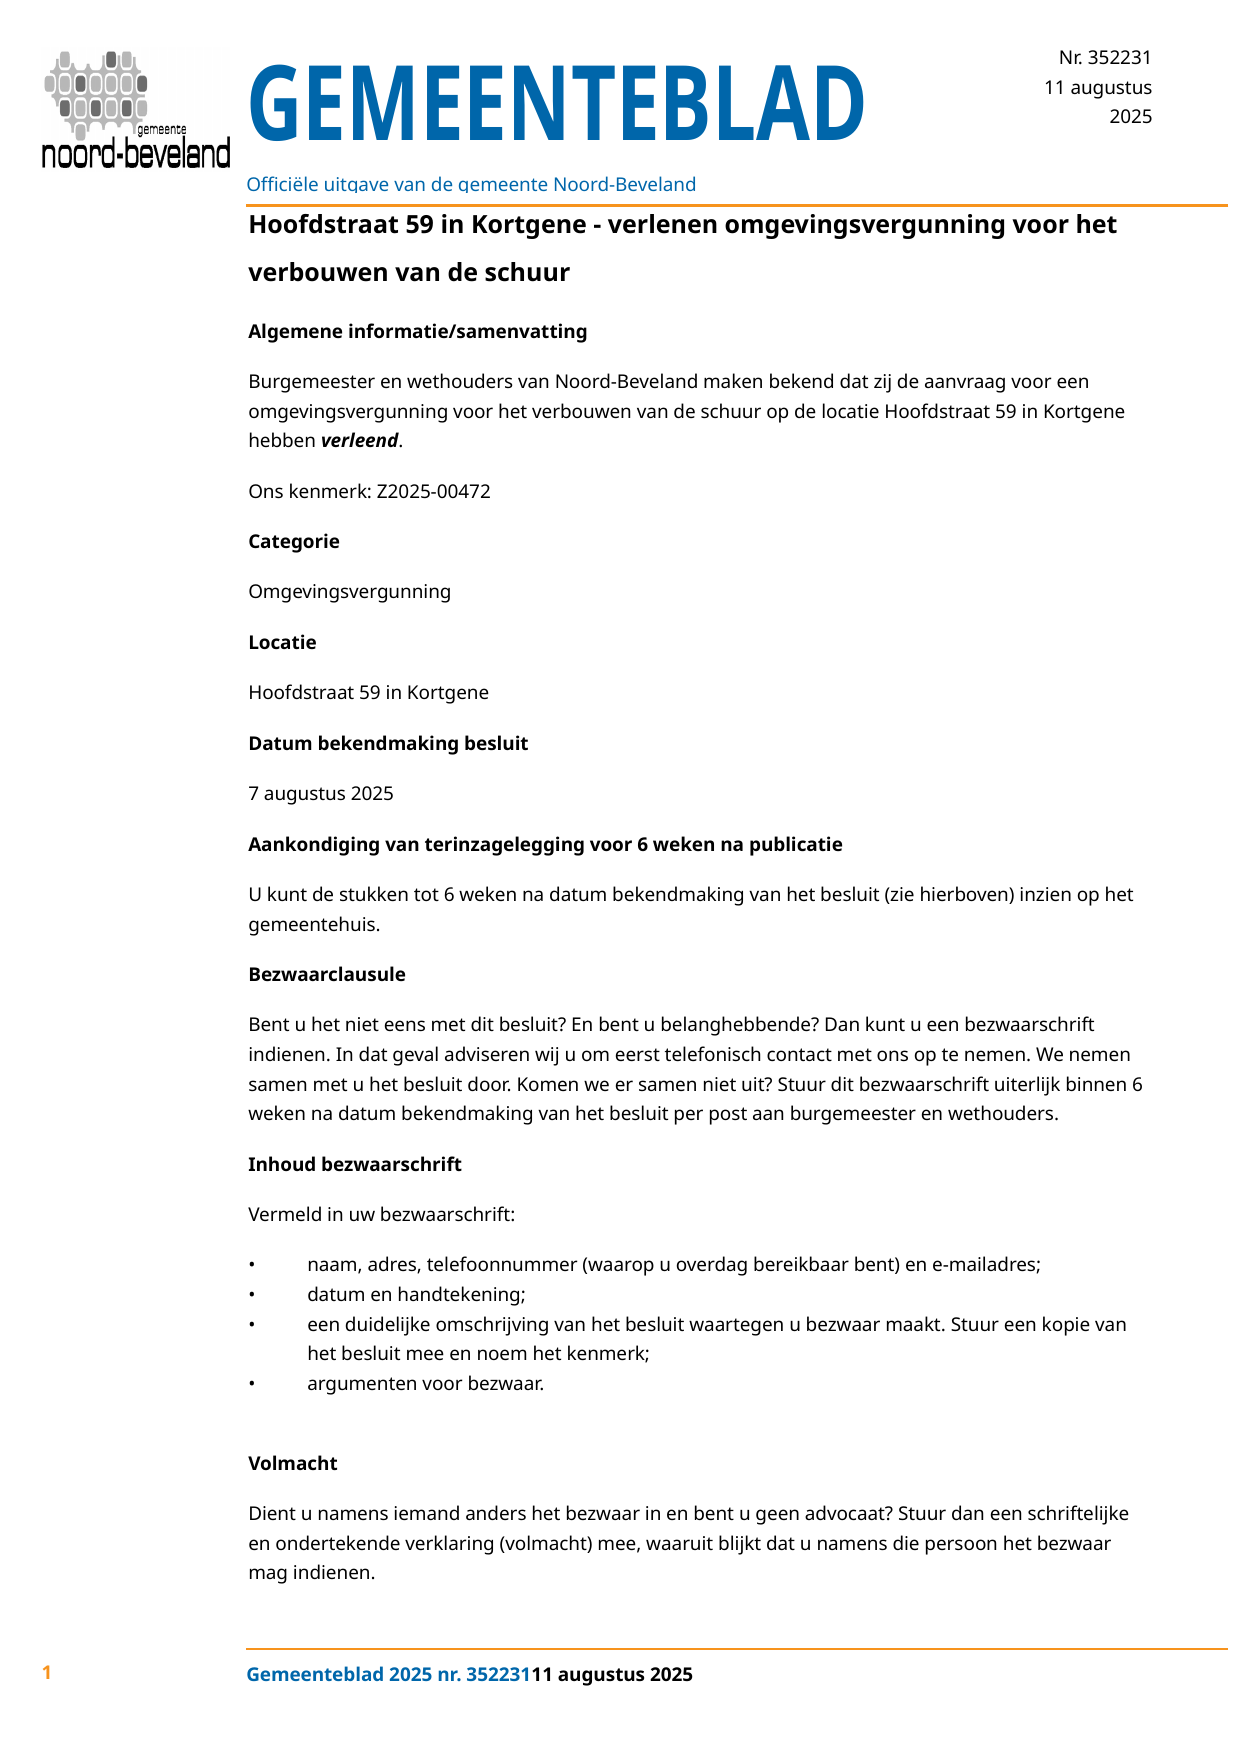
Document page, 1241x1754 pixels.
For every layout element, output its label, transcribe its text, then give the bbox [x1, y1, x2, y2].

text Omgevingsvergunning [248, 579, 1152, 604]
text Volmacht [248, 1450, 1152, 1476]
text Vermeld in uw bezwaarschrift: [248, 1201, 1152, 1227]
text Hoofdstraat 59 in Kortgene [248, 679, 1152, 705]
text Datum bekendmaking besluit [248, 730, 1152, 756]
text Categorie [248, 528, 1152, 554]
text Locatie [248, 629, 1152, 655]
list datum en handtekening; [248, 1281, 1152, 1307]
text Burgemeester en wethouders van Noord-Beveland maken bekend dat zij de aanvraag voor een omgevingsvergunning voor het verbouwen van de schuur op de locatie Hoofdstraat 59 in Kortgene hebben verleend. [248, 368, 1152, 453]
text Bent u het niet eens met dit besluit? En bent u belanghebbende? Dan kunt u een bezwaarschrift indienen. In dat geval adviseren wij u om eerst telefonisch contact met ons op te nemen. We nemen samen met u het besluit door. Komen we er samen niet uit? Stuur dit bezwaarschrift uiterlijk binnen 6 weken na datum bekendmaking van het besluit per post aan burgemeester en wethouders. [248, 1012, 1152, 1126]
text Algemene informatie/samenvatting [248, 318, 1152, 344]
text Hoofdstraat 59 in Kortgene - verlenen omgevingsvergunning voor het verbouwen van de schuur [248, 207, 1152, 288]
text U kunt de stukken tot 6 weken na datum bekendmaking van het besluit (zie hierboven) inzien op het gemeentehuis. [248, 881, 1152, 937]
text Dient u namens iemand anders het bezwaar in en bent u geen advocaat? Stuur dan een schriftelijke en ondertekende verklaring (volmacht) mee, waaruit blijkt dat u namens die persoon het bezwaar mag indienen. [248, 1500, 1152, 1585]
text Inhoud bezwaarschrift [248, 1151, 1152, 1177]
picture [41, 47, 231, 172]
list argumenten voor bezwaar. [248, 1370, 1152, 1396]
list naam, adres, telefoonnummer (waarop u overdag bereikbaar bent) en e-mailadres; [248, 1252, 1152, 1277]
text 7 augustus 2025 [248, 780, 1152, 806]
list een duidelijke omschrijving van het besluit waartegen u bezwaar maakt. Stuur een kopie van het besluit mee en noem het kenmerk; [248, 1311, 1152, 1366]
text Bezwaarclausule [248, 961, 1152, 987]
text Ons kenmerk: Z2025-00472 [248, 478, 1152, 504]
text Aankondiging van terinzagelegging voor 6 weken na publicatie [248, 831, 1152, 857]
